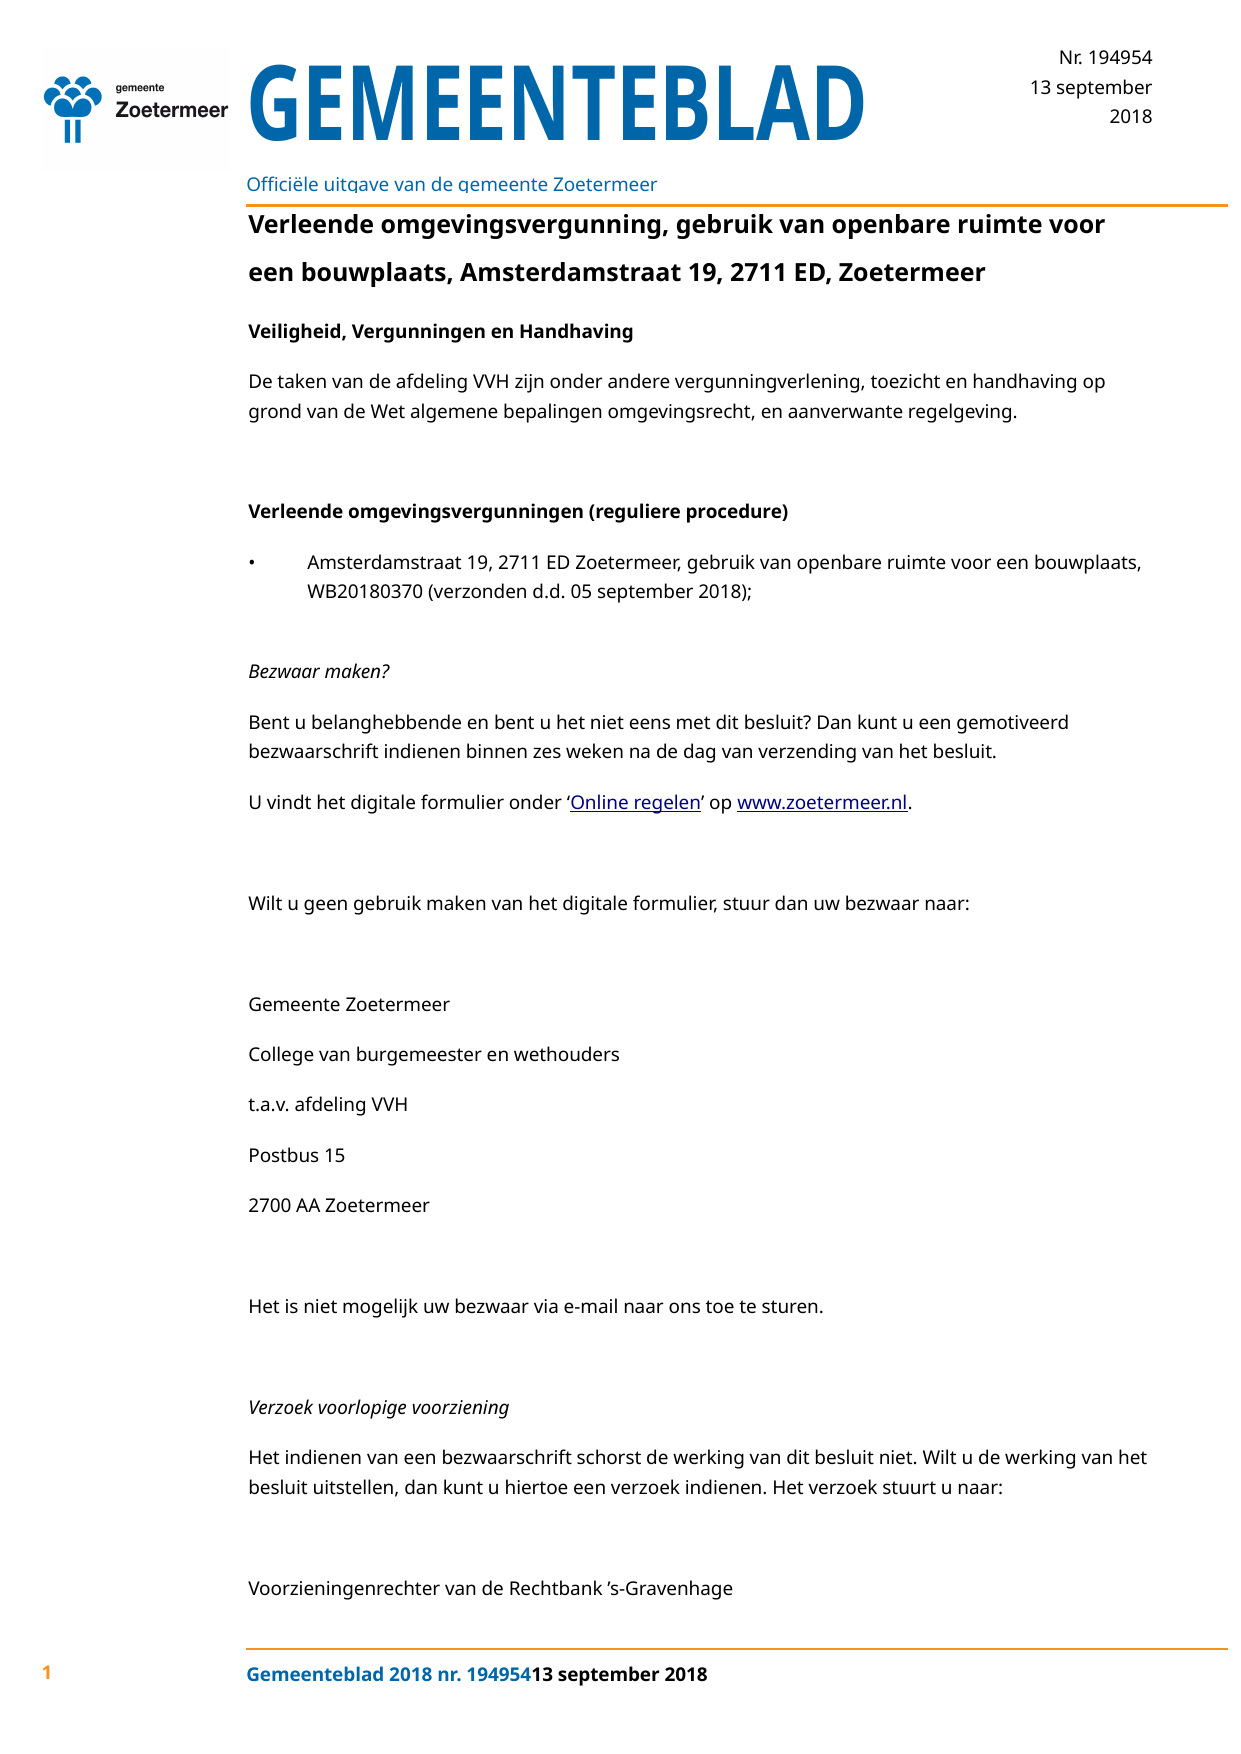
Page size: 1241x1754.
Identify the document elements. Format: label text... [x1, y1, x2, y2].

text Bent u belanghebbende en bent u het niet eens met dit besluit? Dan kunt u een gemotiveerd bezwaarschrift indienen binnen zes weken na de dag van verzending van het besluit. [248, 709, 1152, 764]
text Wilt u geen gebruik maken van het digitale formulier, stuur dan uw bezwaar naar: [248, 890, 1152, 916]
text 2700 AA Zoetermeer [248, 1192, 1152, 1218]
text College van burgemeester en wethouders [248, 1041, 1152, 1067]
text U vindt het digitale formulier onder ‘Online regelen’ op www.zoetermeer.nl. [248, 789, 1152, 815]
text Het is niet mogelijk uw bezwaar via e-mail naar ons toe te sturen. [248, 1293, 1152, 1319]
text Verleende omgevingsvergunning, gebruik van openbare ruimte voor een bouwplaats, Amsterdamstraat 19, 2711 ED, Zoetermeer [248, 207, 1152, 288]
list Amsterdamstraat 19, 2711 ED Zoetermeer, gebruik van openbare ruimte voor een bouwplaats, WB20180370 (verzonden d.d. 05 september 2018); [248, 549, 1152, 604]
text Verzoek voorlopige voorziening [248, 1394, 1152, 1420]
picture [41, 47, 231, 172]
text Voorzieningenrechter van de Rechtbank ’s-Gravenhage [248, 1575, 1152, 1601]
text Veiligheid, Vergunningen en Handhaving [248, 318, 1152, 344]
text t.a.v. afdeling VVH [248, 1092, 1152, 1117]
text Gemeente Zoetermeer [248, 991, 1152, 1017]
text Verleende omgevingsvergunningen (reguliere procedure) [248, 499, 1152, 524]
text De taken van de afdeling VVH zijn onder andere vergunningverlening, toezicht en handhaving op grond van de Wet algemene bepalingen omgevingsrecht, en aanverwante regelgeving. [248, 368, 1152, 424]
text Postbus 15 [248, 1142, 1152, 1168]
text Bezwaar maken? [248, 659, 1152, 684]
text Het indienen van een bezwaarschrift schorst de werking van dit besluit niet. Wilt u de werking van het besluit uitstellen, dan kunt u hiertoe een verzoek indienen. Het verzoek stuurt u naar: [248, 1444, 1152, 1500]
